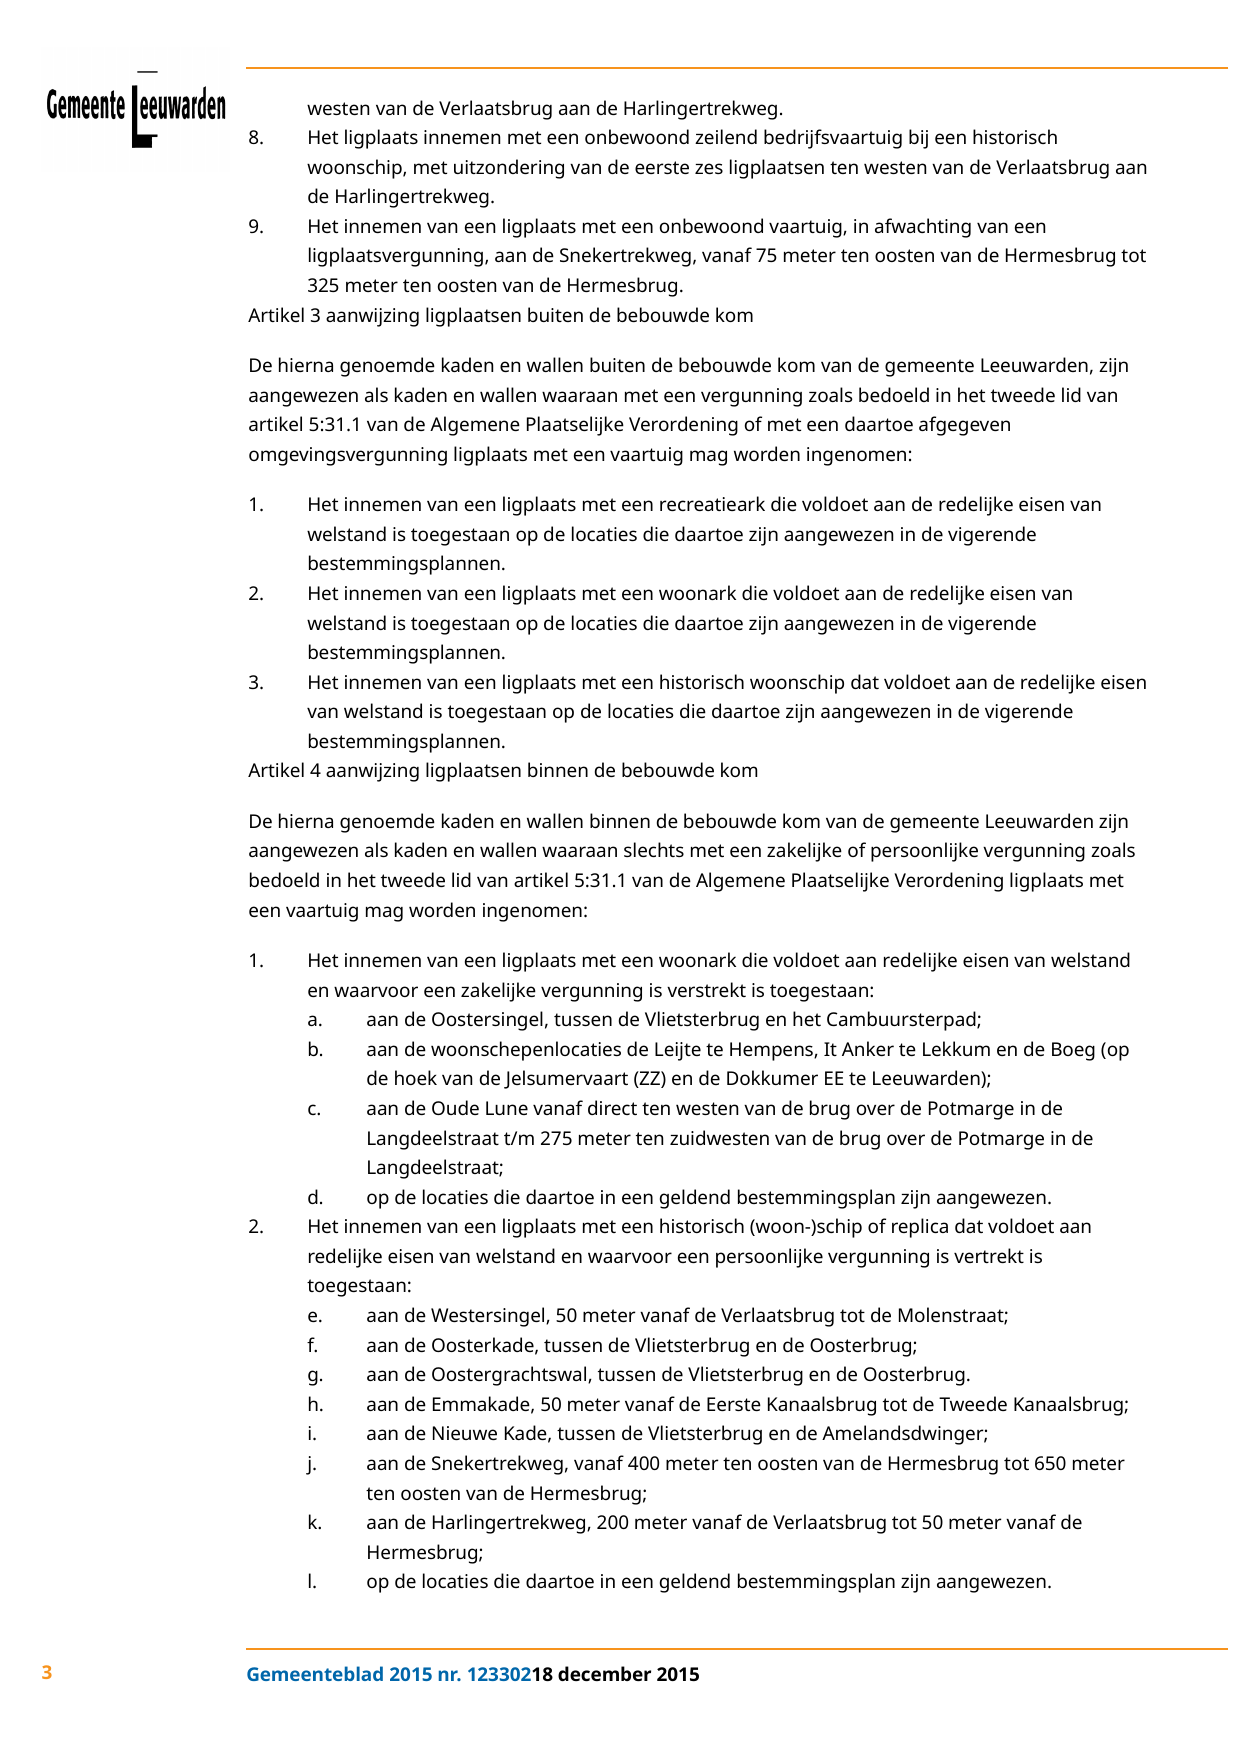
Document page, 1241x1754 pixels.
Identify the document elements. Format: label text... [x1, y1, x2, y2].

list Het innemen van een ligplaats met een recreatieark die voldoet aan de redelijke eisen van welstand is toegestaan op de locaties die daartoe zijn aangewezen in de vigerende bestemmingsplannen. [248, 491, 1152, 576]
list Het innemen van een ligplaats met een onbewoond vaartuig, in afwachting van een ligplaatsvergunning, aan de Snekertrekweg, vanaf 75 meter ten oosten van de Hermesbrug tot 325 meter ten oosten van de Hermesbrug. [248, 213, 1152, 298]
list aan de Oosterkade, tussen de Vlietsterbrug en de Oosterbrug; [307, 1332, 1152, 1358]
list Het ligplaats innemen met een onbewoond zeilend bedrijfsvaartuig bij een historisch woonschip, met uitzondering van de eerste zes ligplaatsen ten westen van de Verlaatsbrug aan de Harlingertrekweg. [248, 124, 1152, 209]
list aan de Nieuwe Kade, tussen de Vlietsterbrug en de Amelandsdwinger; [307, 1421, 1152, 1446]
list aan de Emmakade, 50 meter vanaf de Eerste Kanaalsbrug tot de Tweede Kanaalsbrug; [307, 1391, 1152, 1417]
list aan de Oostersingel, tussen de Vlietsterbrug en het Cambuursterpad; [307, 1006, 1152, 1032]
list aan de Oostergrachtswal, tussen de Vlietsterbrug en de Oosterbrug. [307, 1361, 1152, 1387]
list aan de Snekertrekweg, vanaf 400 meter ten oosten van de Hermesbrug tot 650 meter ten oosten van de Hermesbrug; [307, 1450, 1152, 1506]
text Artikel 3 aanwijzing ligplaatsen buiten de bebouwde kom [248, 302, 1152, 328]
list aan de Harlingertrekweg, 200 meter vanaf de Verlaatsbrug tot 50 meter vanaf de Hermesbrug; [307, 1509, 1152, 1565]
list Het innemen van een ligplaats met een woonark die voldoet aan de redelijke eisen van welstand is toegestaan op de locaties die daartoe zijn aangewezen in de vigerende bestemmingsplannen. [248, 580, 1152, 665]
list op de locaties die daartoe in een geldend bestemmingsplan zijn aangewezen. [307, 1568, 1152, 1594]
list Het innemen van een ligplaats met een woonark die voldoet aan redelijke eisen van welstand en waarvoor een zakelijke vergunning is verstrekt is toegestaan: [248, 947, 1152, 1003]
picture [41, 47, 231, 172]
list Het innemen van een ligplaats met een historisch woonschip dat voldoet aan de redelijke eisen van welstand is toegestaan op de locaties die daartoe zijn aangewezen in de vigerende bestemmingsplannen. [248, 669, 1152, 754]
list aan de woonschepenlocaties de Leijte te Hempens, It Anker te Lekkum en de Boeg (op de hoek van de Jelsumervaart (ZZ) en de Dokkumer EE te Leeuwarden); [307, 1036, 1152, 1091]
list aan de Westersingel, 50 meter vanaf de Verlaatsbrug tot de Molenstraat; [307, 1302, 1152, 1328]
list westen van de Verlaatsbrug aan de Harlingertrekweg. [248, 95, 1152, 121]
list Het innemen van een ligplaats met een historisch (woon-)schip of replica dat voldoet aan redelijke eisen van welstand en waarvoor een persoonlijke vergunning is vertrekt is toegestaan: [248, 1213, 1152, 1298]
text De hierna genoemde kaden en wallen binnen de bebouwde kom van de gemeente Leeuwarden zijn aangewezen als kaden en wallen waaraan slechts met een zakelijke of persoonlijke vergunning zoals bedoeld in het tweede lid van artikel 5:31.1 van de Algemene Plaatselijke Verordening ligplaats met een vaartuig mag worden ingenomen: [248, 808, 1152, 923]
text De hierna genoemde kaden en wallen buiten de bebouwde kom van de gemeente Leeuwarden, zijn aangewezen als kaden en wallen waaraan met een vergunning zoals bedoeld in het tweede lid van artikel 5:31.1 van de Algemene Plaatselijke Verordening of met een daartoe afgegeven omgevingsvergunning ligplaats met een vaartuig mag worden ingenomen: [248, 352, 1152, 467]
list aan de Oude Lune vanaf direct ten westen van de brug over de Potmarge in de Langdeelstraat t/m 275 meter ten zuidwesten van de brug over de Potmarge in de Langdeelstraat; [307, 1095, 1152, 1180]
text Artikel 4 aanwijzing ligplaatsen binnen de bebouwde kom [248, 758, 1152, 783]
list op de locaties die daartoe in een geldend bestemmingsplan zijn aangewezen. [307, 1184, 1152, 1210]
